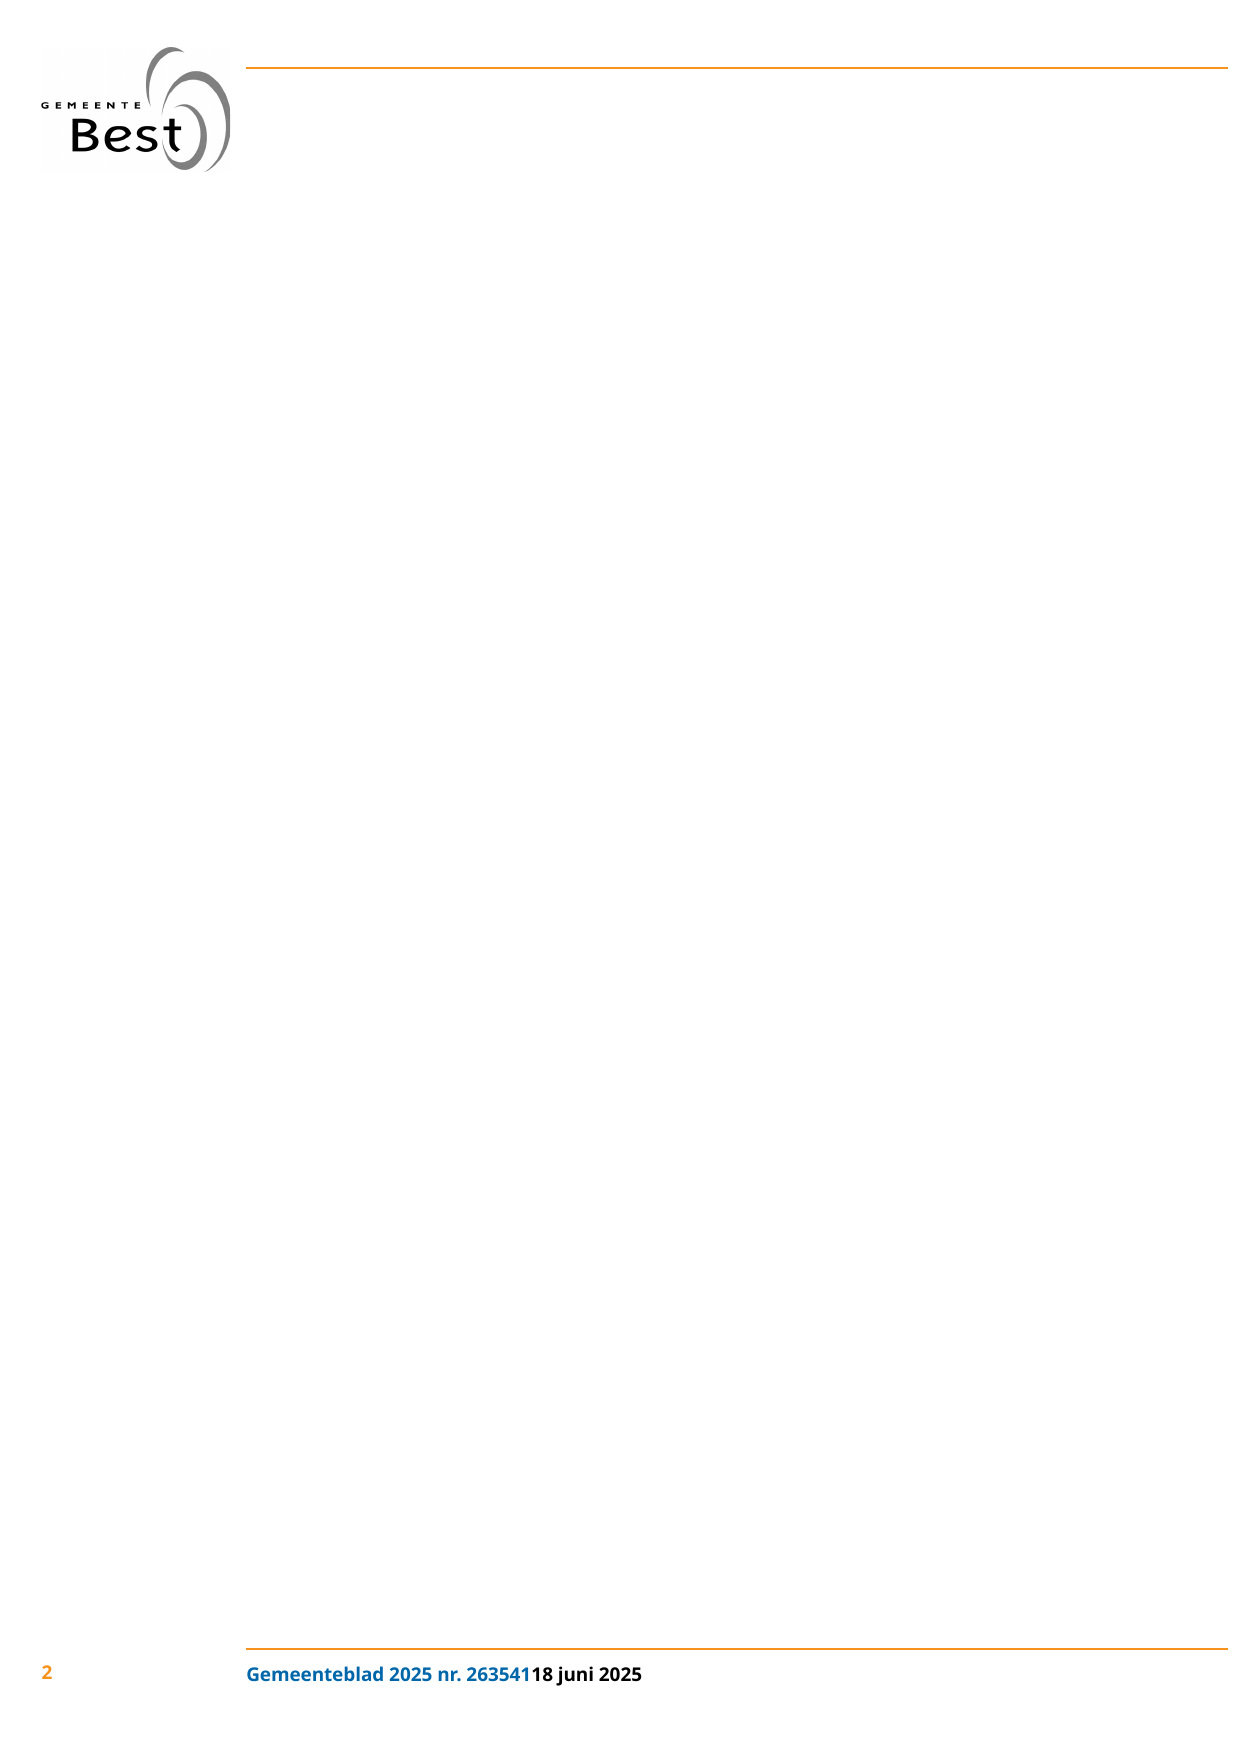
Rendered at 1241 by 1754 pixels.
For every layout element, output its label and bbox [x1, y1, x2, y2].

picture [41, 47, 231, 172]
